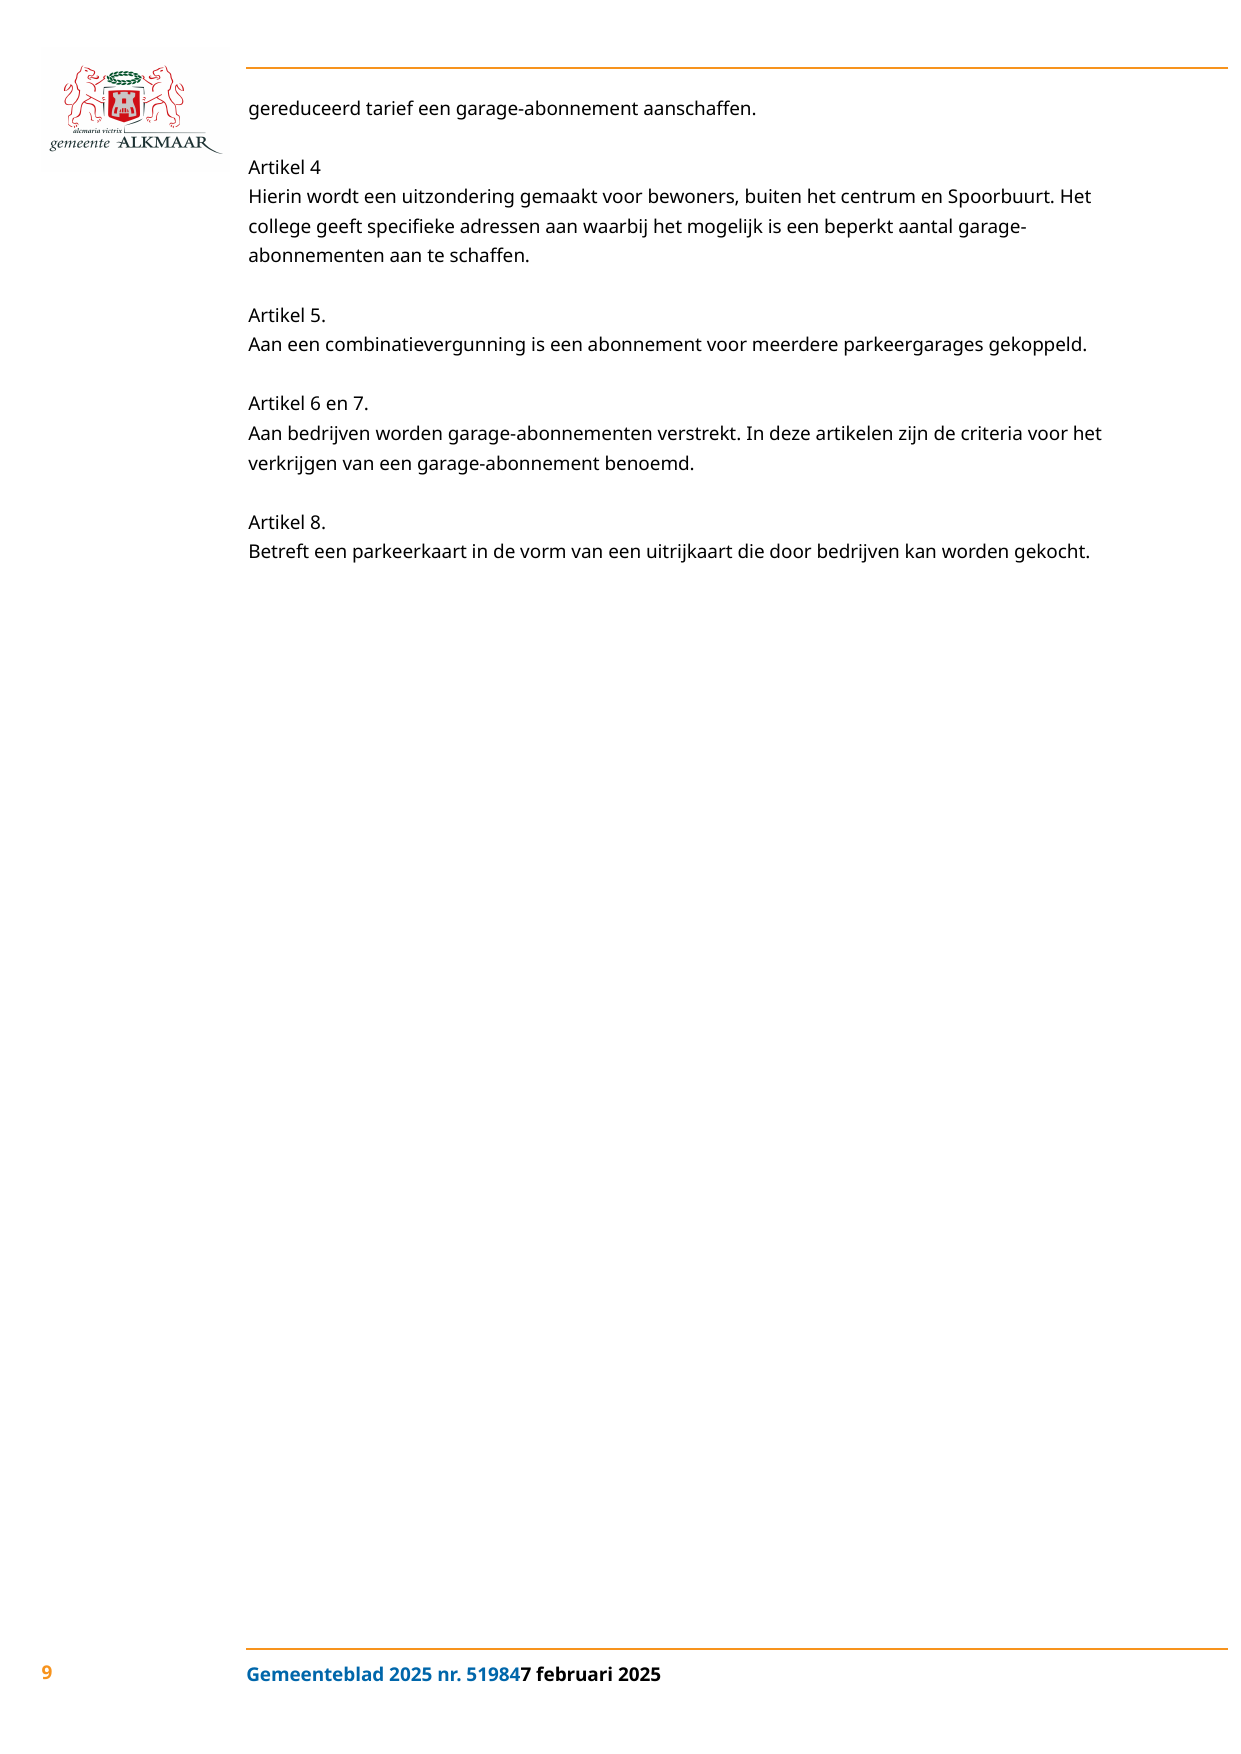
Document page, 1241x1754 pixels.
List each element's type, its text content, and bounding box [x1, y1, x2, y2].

text Aan bedrijven worden garage-abonnementen verstrekt. In deze artikelen zijn de criteria voor het verkrijgen van een garage-abonnement benoemd. [248, 420, 1152, 476]
text Artikel 8. [248, 509, 1152, 535]
text Betreft een parkeerkaart in de vorm van een uitrijkaart die door bedrijven kan worden gekocht. [248, 538, 1152, 564]
picture [41, 47, 231, 172]
text Artikel 5. [248, 302, 1152, 328]
text Aan een combinatievergunning is een abonnement voor meerdere parkeergarages gekoppeld. [248, 331, 1152, 357]
text Hierin wordt een uitzondering gemaakt voor bewoners, buiten het centrum en Spoorbuurt. Het college geeft specifieke adressen aan waarbij het mogelijk is een beperkt aantal garage-abonnementen aan te schaffen. [248, 183, 1152, 268]
text Artikel 4 [248, 154, 1152, 180]
text Artikel 6 en 7. [248, 391, 1152, 416]
text gereduceerd tarief een garage-abonnement aanschaffen. [248, 95, 1152, 121]
